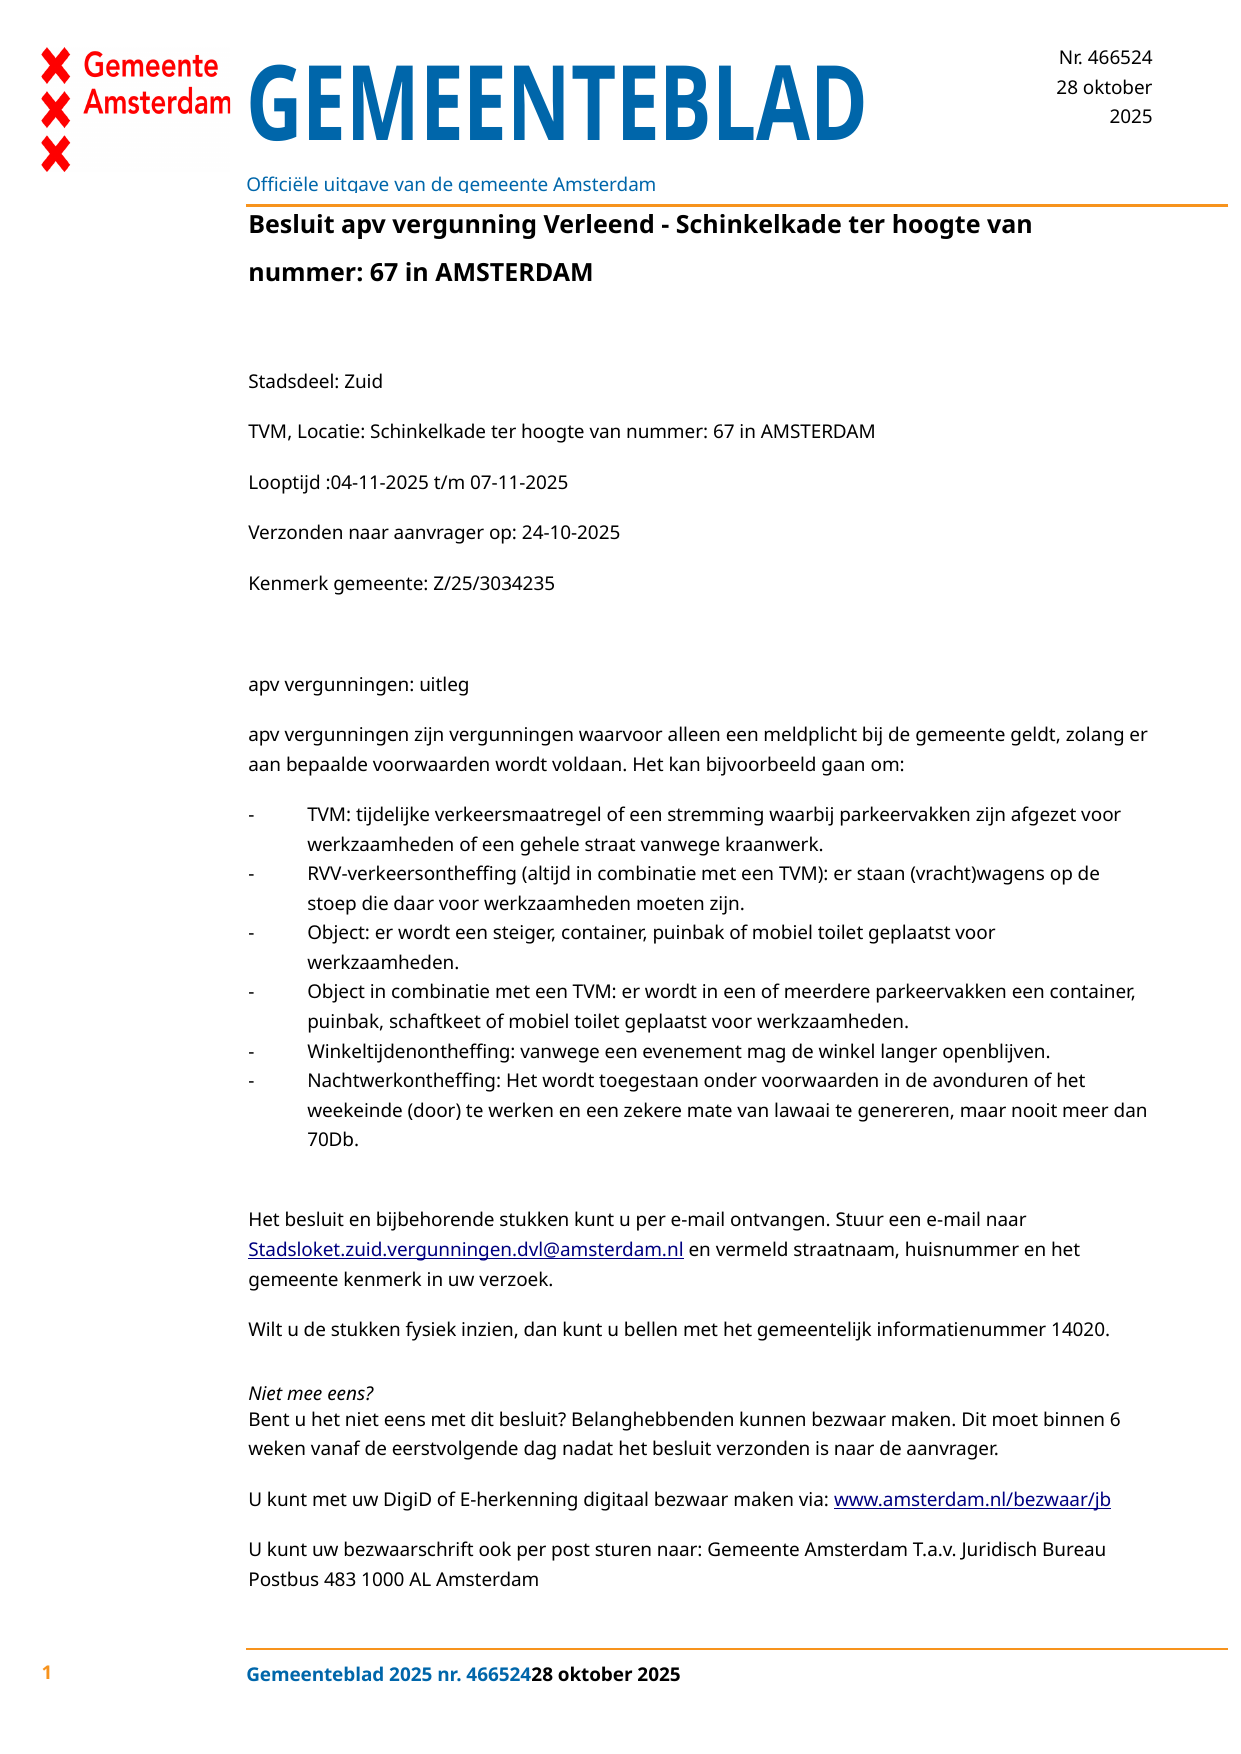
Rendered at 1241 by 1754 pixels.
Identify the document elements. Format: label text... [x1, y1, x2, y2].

picture [41, 47, 231, 172]
text Besluit apv vergunning Verleend - Schinkelkade ter hoogte van nummer: 67 in AMSTERDAM [248, 207, 1152, 288]
list RVV-verkeersontheffing (altijd in combinatie met een TVM): er staan (vracht)wagens op de stoep die daar voor werkzaamheden moeten zijn. [248, 860, 1152, 916]
text Niet mee eens? [248, 1380, 1152, 1406]
text Kenmerk gemeente: Z/25/3034235 [248, 570, 1152, 596]
text Bent u het niet eens met dit besluit? Belanghebbenden kunnen bezwaar maken. Dit moet binnen 6 weken vanaf de eerstvolgende dag nadat het besluit verzonden is naar de aanvrager. [248, 1406, 1152, 1461]
text TVM, Locatie: Schinkelkade ter hoogte van nummer: 67 in AMSTERDAM [248, 419, 1152, 444]
text U kunt uw bezwaarschrift ook per post sturen naar: Gemeente Amsterdam T.a.v. Juridisch Bureau Postbus 483 1000 AL Amsterdam [248, 1536, 1152, 1592]
list Object: er wordt een steiger, container, puinbak of mobiel toilet geplaatst voor werkzaamheden. [248, 919, 1152, 975]
list TVM: tijdelijke verkeersmaatregel of een stremming waarbij parkeervakken zijn afgezet voor werkzaamheden of een gehele straat vanwege kraanwerk. [248, 801, 1152, 857]
text Het besluit en bijbehorende stukken kunt u per e-mail ontvangen. Stuur een e-mail naar Stadsloket.zuid.vergunningen.dvl@amsterdam.nl en vermeld straatnaam, huisnummer en het gemeente kenmerk in uw verzoek. [248, 1207, 1152, 1292]
text Stadsdeel: Zuid [248, 368, 1152, 394]
text Verzonden naar aanvrager op: 24-10-2025 [248, 519, 1152, 545]
text apv vergunningen zijn vergunningen waarvoor alleen een meldplicht bij de gemeente geldt, zolang er aan bepaalde voorwaarden wordt voldaan. Het kan bijvoorbeeld gaan om: [248, 721, 1152, 777]
list Object in combinatie met een TVM: er wordt in een of meerdere parkeervakken een container, puinbak, schaftkeet of mobiel toilet geplaatst voor werkzaamheden. [248, 979, 1152, 1034]
text apv vergunningen: uitleg [248, 671, 1152, 697]
list Nachtwerkontheffing: Het wordt toegestaan onder voorwaarden in de avonduren of het weekeinde (door) te werken en een zekere mate van lawaai te genereren, maar nooit meer dan 70Db. [248, 1067, 1152, 1152]
text Looptijd :04-11-2025 t/m 07-11-2025 [248, 469, 1152, 495]
text U kunt met uw DigiD of E-herkenning digitaal bezwaar maken via: www.amsterdam.nl/bezwaar/jb [248, 1486, 1152, 1512]
text Wilt u de stukken fysiek inzien, dan kunt u bellen met het gemeentelijk informatienummer 14020. [248, 1316, 1152, 1342]
list Winkeltijdenontheffing: vanwege een evenement mag de winkel langer openblijven. [248, 1038, 1152, 1064]
